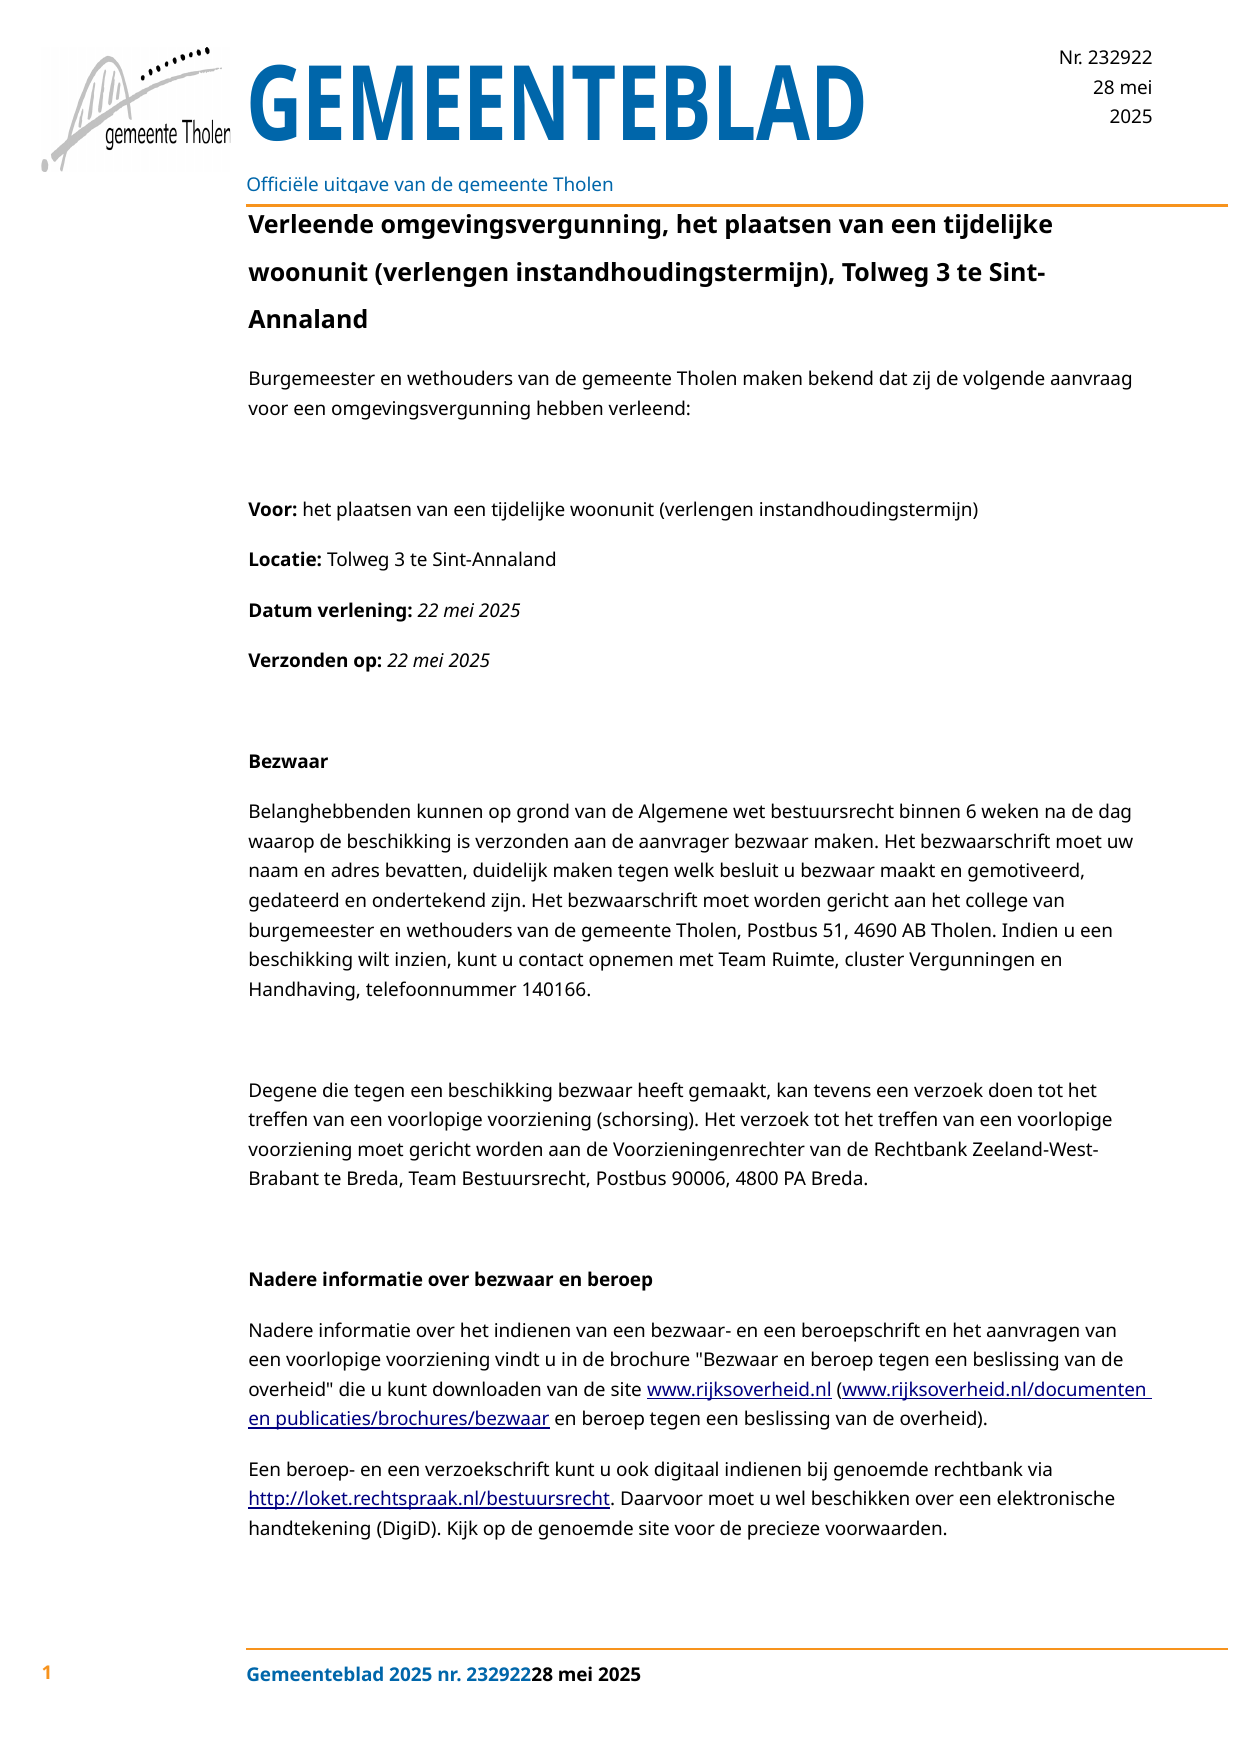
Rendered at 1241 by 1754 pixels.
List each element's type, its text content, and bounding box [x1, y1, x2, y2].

text Belanghebbenden kunnen op grond van de Algemene wet bestuursrecht binnen 6 weken na de dag waarop de beschikking is verzonden aan de aanvrager bezwaar maken. Het bezwaarschrift moet uw naam en adres bevatten, duidelijk maken tegen welk besluit u bezwaar maakt en gemotiveerd, gedateerd en ondertekend zijn. Het bezwaarschrift moet worden gericht aan het college van burgemeester en wethouders van de gemeente Tholen, Postbus 51, 4690 AB Tholen. Indien u een beschikking wilt inzien, kunt u contact opnemen met Team Ruimte, cluster Vergunningen en Handhaving, telefoonnummer 140166. [248, 798, 1152, 1002]
text Locatie: Tolweg 3 te Sint-Annaland [248, 546, 1152, 572]
text Verleende omgevingsvergunning, het plaatsen van een tijdelijke woonunit (verlengen instandhoudingstermijn), Tolweg 3 te Sint-Annaland [248, 207, 1152, 336]
text Degene die tegen een beschikking bezwaar heeft gemaakt, kan tevens een verzoek doen tot het treffen van een voorlopige voorziening (schorsing). Het verzoek tot het treffen van een voorlopige voorziening moet gericht worden aan de Voorzieningenrechter van de Rechtbank Zeeland-West-Brabant te Breda, Team Bestuursrecht, Postbus 90006, 4800 PA Breda. [248, 1077, 1152, 1191]
text Datum verlening: 22 mei 2025 [248, 597, 1152, 622]
text Verzonden op: 22 mei 2025 [248, 647, 1152, 673]
text Bezwaar [248, 748, 1152, 774]
text Nadere informatie over bezwaar en beroep [248, 1266, 1152, 1292]
text Een beroep- en een verzoekschrift kunt u ook digitaal indienen bij genoemde rechtbank via http://loket.rechtspraak.nl/bestuursrecht. Daarvoor moet u wel beschikken over een elektronische handtekening (DigiD). Kijk op de genoemde site voor de precieze voorwaarden. [248, 1456, 1152, 1541]
text Nadere informatie over het indienen van een bezwaar- en een beroepschrift en het aanvragen van een voorlopige voorziening vindt u in de brochure "Bezwaar en beroep tegen een beslissing van de overheid" die u kunt downloaden van de site www.rijksoverheid.nl (www.rijksoverheid.nl/documenten en publicaties/brochures/bezwaar en beroep tegen een beslissing van de overheid). [248, 1317, 1152, 1431]
text Burgemeester en wethouders van de gemeente Tholen maken bekend dat zij de volgende aanvraag voor een omgevingsvergunning hebben verleend: [248, 366, 1152, 421]
picture [41, 47, 231, 172]
text Voor: het plaatsen van een tijdelijke woonunit (verlengen instandhoudingstermijn) [248, 496, 1152, 522]
